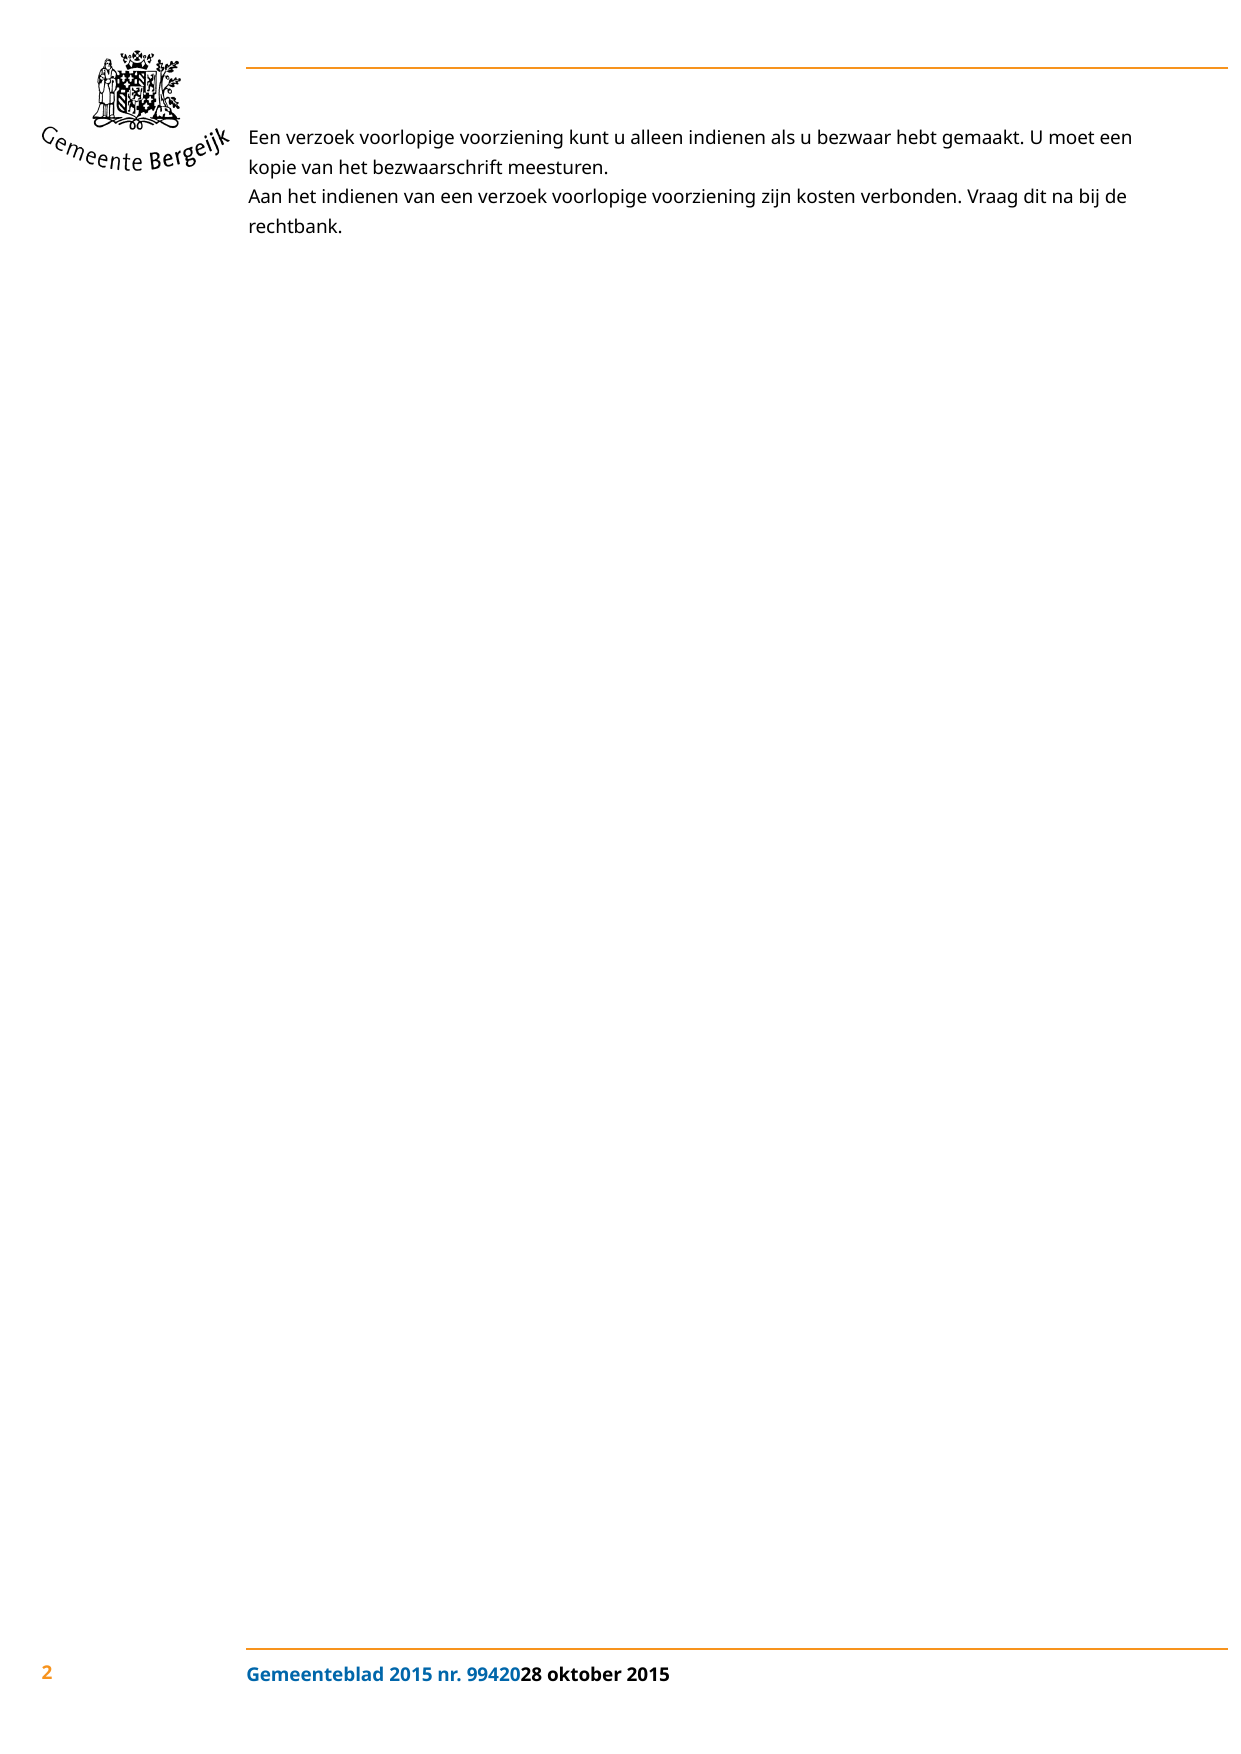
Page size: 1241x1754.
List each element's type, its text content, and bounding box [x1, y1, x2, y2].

text Aan het indienen van een verzoek voorlopige voorziening zijn kosten verbonden. Vraag dit na bij de rechtbank. [248, 183, 1152, 239]
text Een verzoek voorlopige voorziening kunt u alleen indienen als u bezwaar hebt gemaakt. U moet een kopie van het bezwaarschrift meesturen. [248, 124, 1152, 180]
picture [41, 47, 231, 172]
